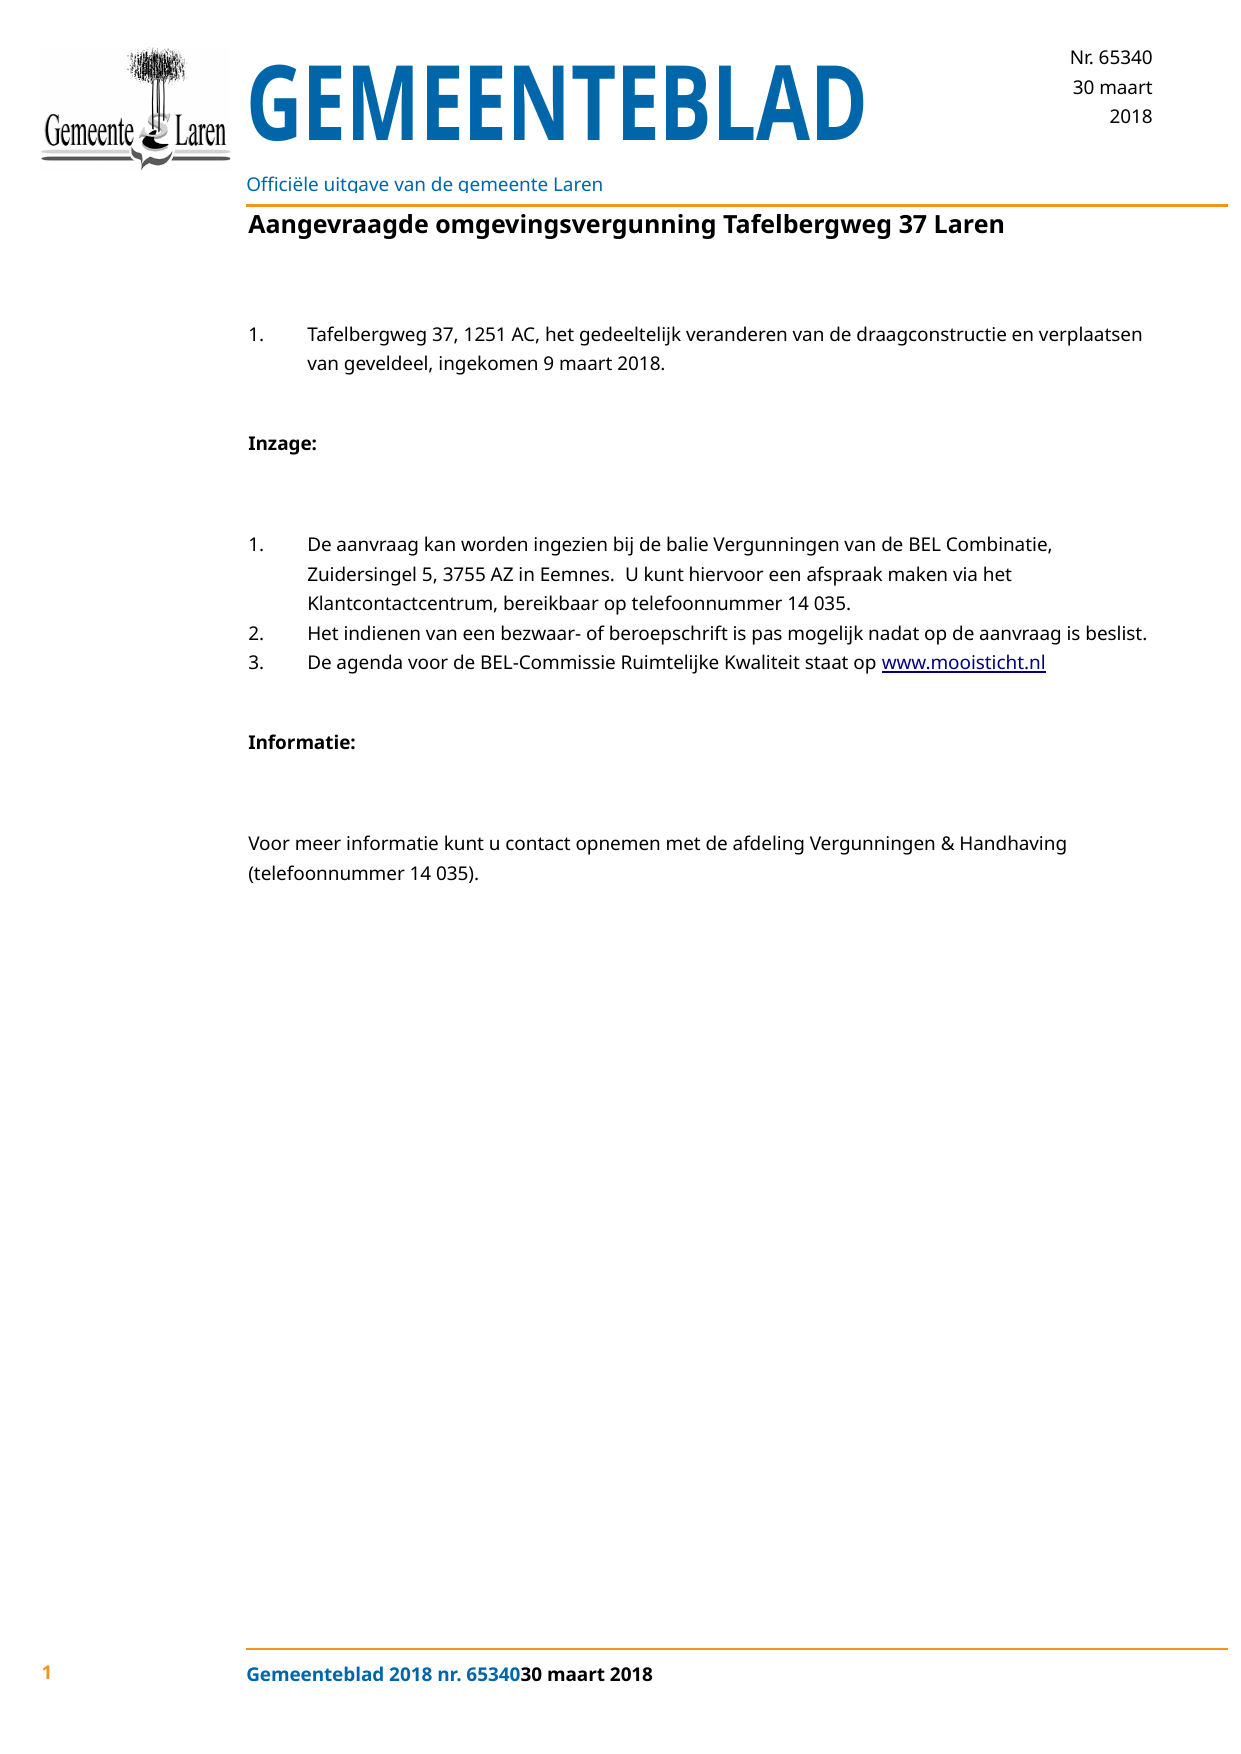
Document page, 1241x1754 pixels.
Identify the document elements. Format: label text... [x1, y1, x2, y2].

text Inzage: [248, 430, 1152, 456]
list Het indienen van een bezwaar- of beroepschrift is pas mogelijk nadat op de aanvraag is beslist. [248, 620, 1152, 646]
text Informatie: [248, 729, 1152, 755]
text Aangevraagde omgevingsvergunning Tafelbergweg 37 Laren [248, 207, 1152, 241]
list Tafelbergweg 37, 1251 AC, het gedeeltelijk veranderen van de draagconstructie en verplaatsen van geveldeel, ingekomen 9 maart 2018. [248, 321, 1152, 376]
text Voor meer informatie kunt u contact opnemen met de afdeling Vergunningen & Handhaving (telefoonnummer 14 035). [248, 830, 1152, 886]
list De aanvraag kan worden ingezien bij de balie Vergunningen van de BEL Combinatie, Zuidersingel 5, 3755 AZ in Eemnes. U kunt hiervoor een afspraak maken via het Klantcontactcentrum, bereikbaar op telefoonnummer 14 035. [248, 531, 1152, 616]
list De agenda voor de BEL-Commissie Ruimtelijke Kwaliteit staat op www.mooisticht.nl [248, 649, 1152, 675]
picture [41, 47, 231, 172]
